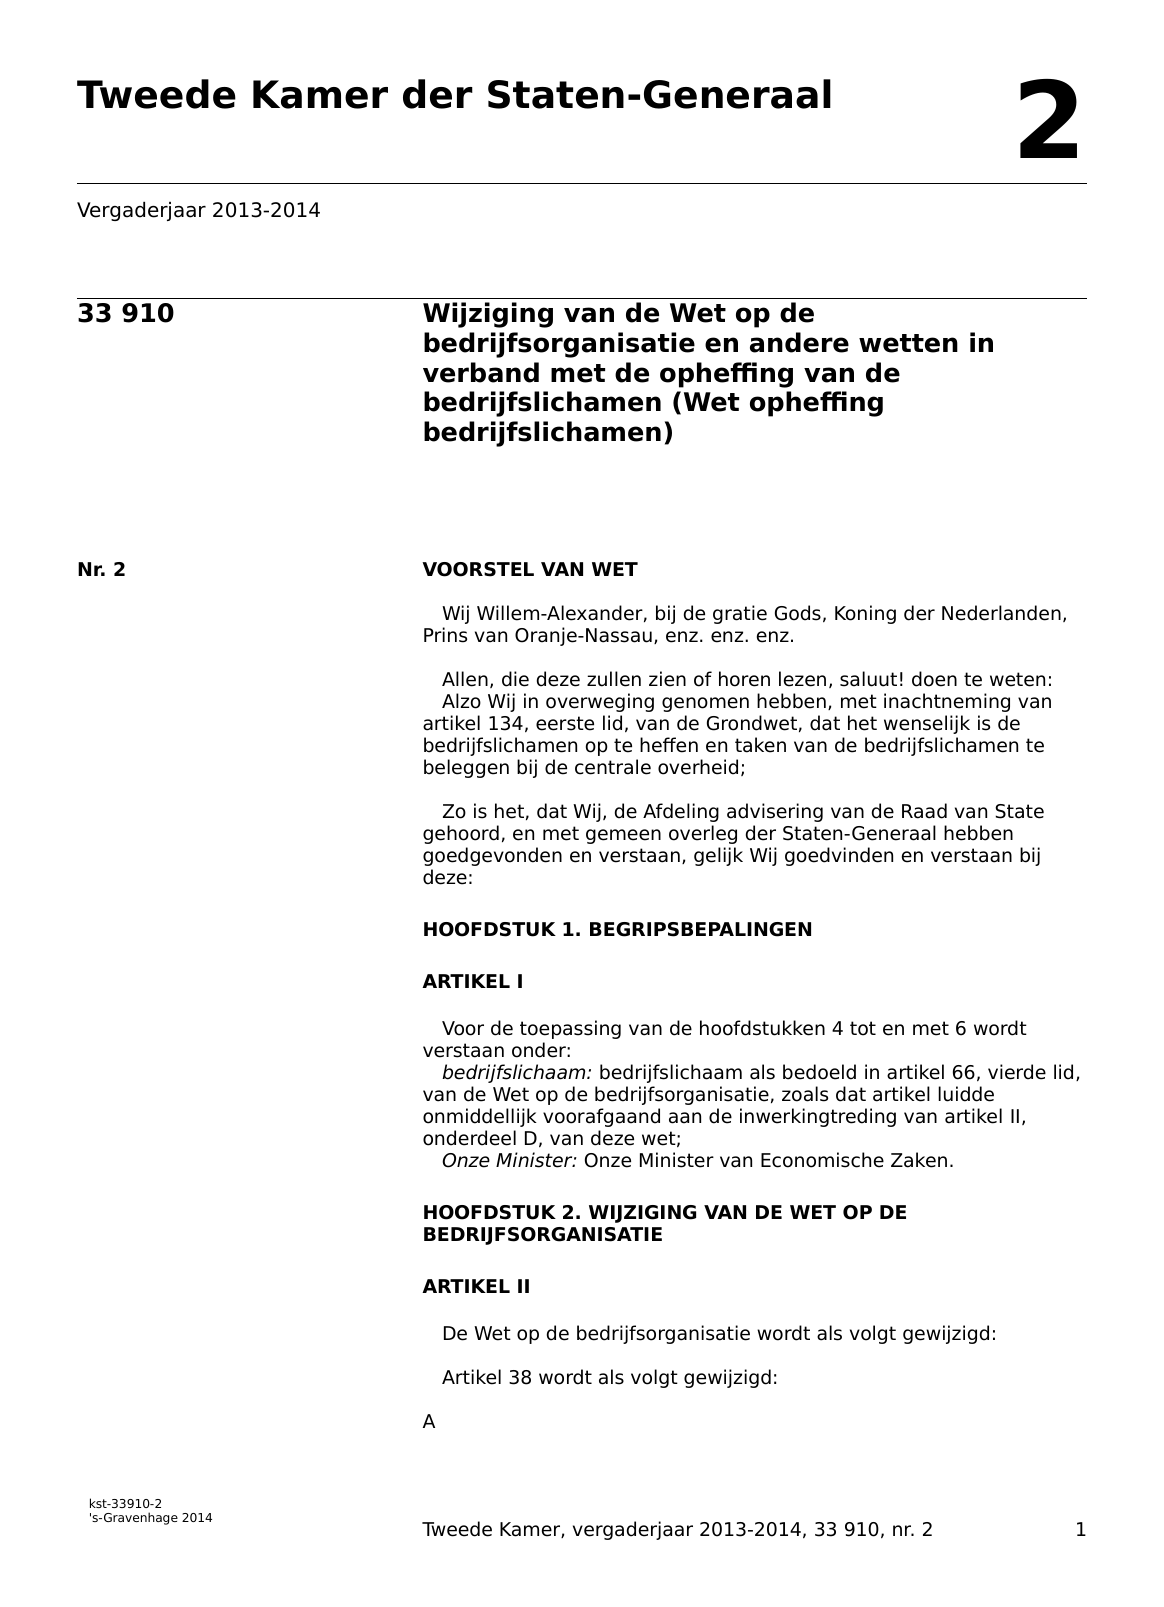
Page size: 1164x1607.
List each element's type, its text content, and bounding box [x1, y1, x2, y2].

table_cell Vergaderjaar 2013-2014 [77, 184, 1087, 298]
text Voor de toepassing van de hoofdstukken 4 tot en met 6 wordt verstaan onder: [422, 1018, 1087, 1062]
subtitle HOOFDSTUK 1. BEGRIPSBEPALINGEN [422, 919, 1087, 941]
text De Wet op de bedrijfsorganisatie wordt als volgt gewijzigd: [422, 1322, 1087, 1344]
text 's-Gravenhage 2014 [88, 1511, 323, 1525]
subtitle HOOFDSTUK 2. WIJZIGING VAN DE WET OP DE BEDRIJFSORGANISATIE [422, 1202, 1087, 1246]
text A [422, 1411, 1087, 1433]
text kst-33910-2 [88, 1497, 323, 1511]
text Zo is het, dat Wij, de Afdeling advisering van de Raad van State gehoord, en met gemeen overleg der Staten-Generaal hebben goedgevonden en verstaan, gelijk Wij goedvinden en verstaan bij deze: [422, 801, 1087, 889]
subtitle ARTIKEL II [422, 1276, 1087, 1297]
text bedrijfslichaam: bedrijfslichaam als bedoeld in artikel 66, vierde lid, van de Wet op de bedrijfsorganisatie, zoals dat artikel luidde onmiddellijk voorafgaand aan de inwerkingtreding van artikel II, onderdeel D, van deze wet; [422, 1062, 1087, 1149]
table_header 2 [886, 59, 1087, 183]
subtitle Nr. 2 VOORSTEL VAN WET [77, 558, 1087, 580]
subtitle ARTIKEL I [422, 971, 1087, 993]
text Allen, die deze zullen zien of horen lezen, saluut! doen te weten: [422, 669, 1087, 691]
table_header Tweede Kamer der Staten-Generaal [77, 59, 886, 183]
text Alzo Wij in overweging genomen hebben, met inachtneming van artikel 134, eerste lid, van de Grondwet, dat het wenselijk is de bedrijfslichamen op te heffen en taken van de bedrijfslichamen te beleggen bij de centrale overheid; [422, 691, 1087, 779]
subtitle 33 910 Wijziging van de Wet op de bedrijfsorganisatie en andere wetten in verband met de opheffing van de bedrijfslichamen (Wet opheffing bedrijfslichamen) [77, 299, 1087, 447]
text Onze Minister: Onze Minister van Economische Zaken. [422, 1149, 1087, 1172]
text Artikel 38 wordt als volgt gewijzigd: [422, 1367, 1087, 1389]
text Wij Willem-Alexander, bij de gratie Gods, Koning der Nederlanden, Prins van Oranje-Nassau, enz. enz. enz. [422, 603, 1087, 647]
